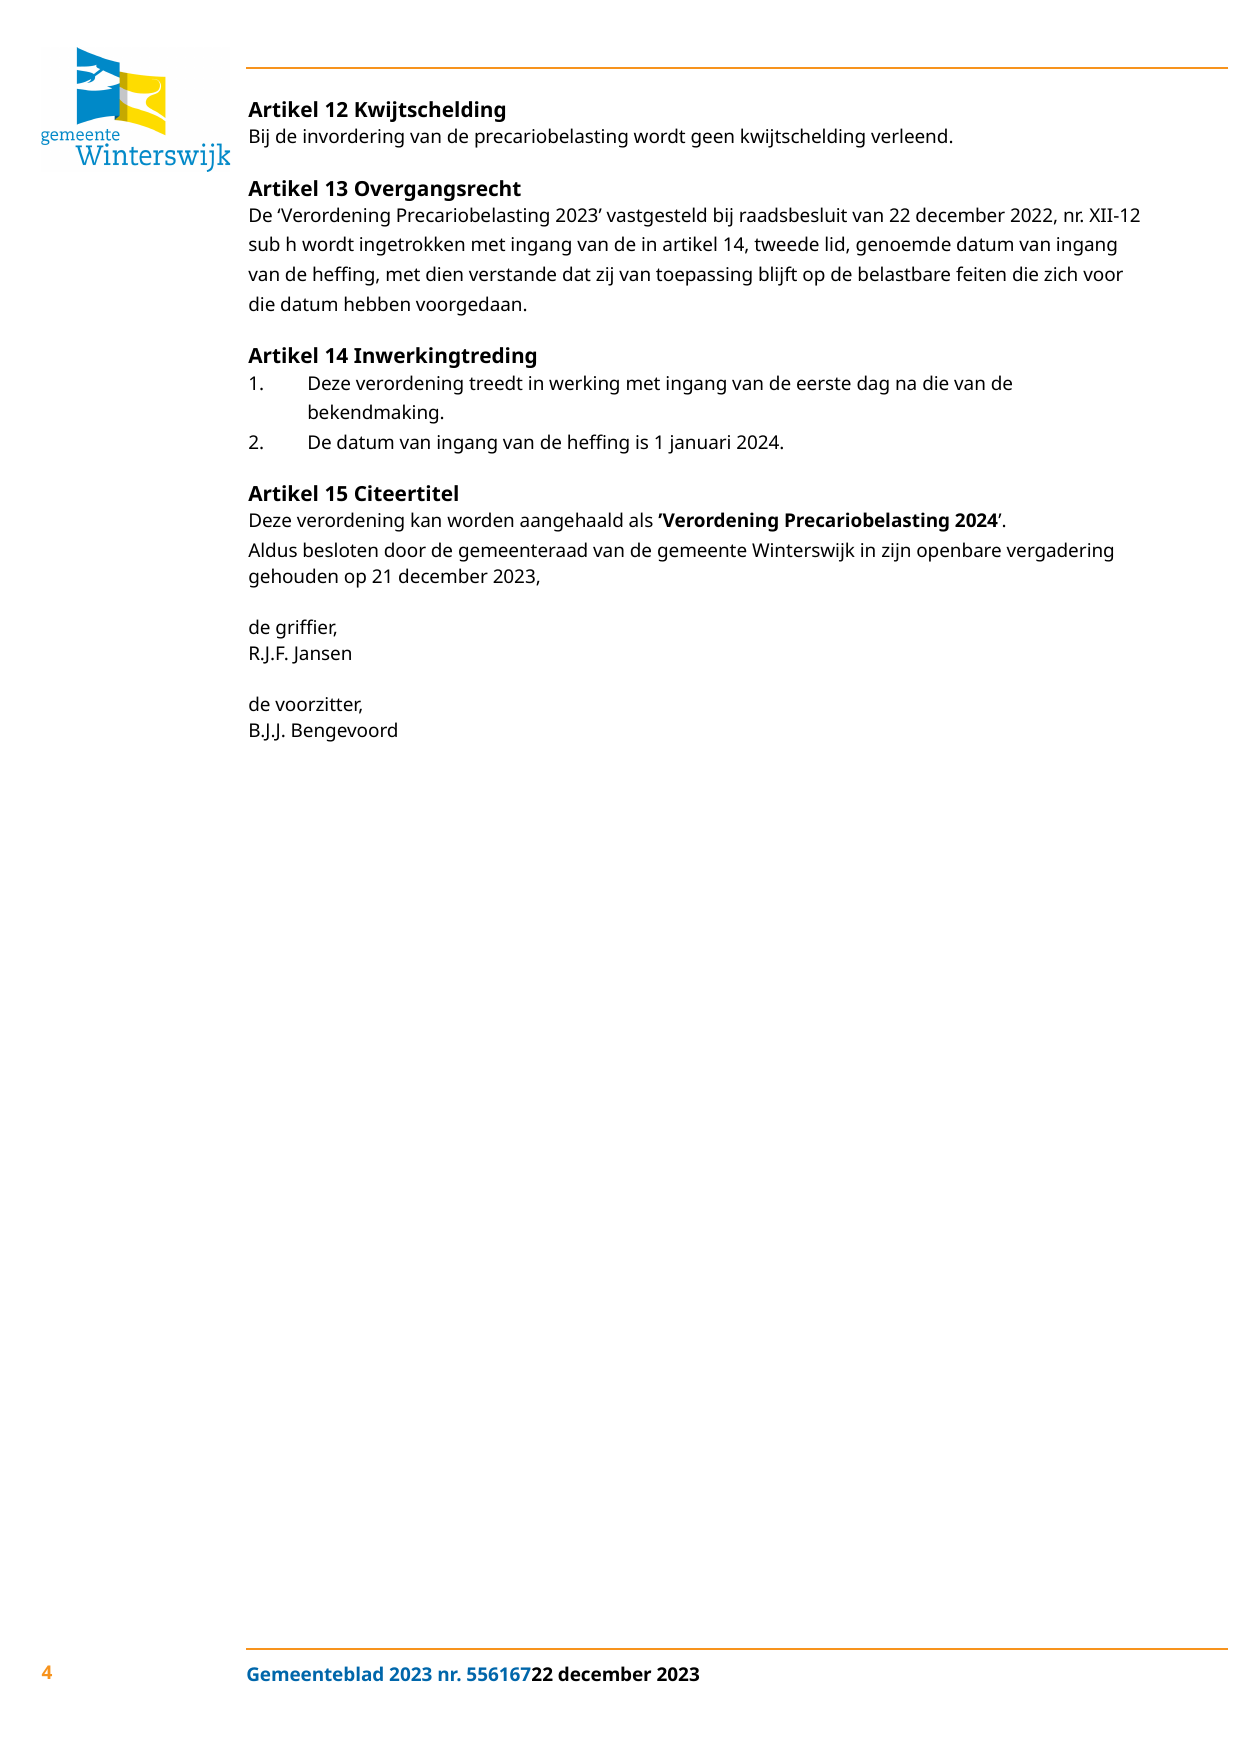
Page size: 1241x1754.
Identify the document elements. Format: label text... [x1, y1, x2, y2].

text de voorzitter, [248, 692, 1152, 717]
text Aldus besloten door de gemeenteraad van de gemeente Winterswijk in zijn openbare vergadering gehouden op 21 december 2023, [248, 537, 1152, 589]
list De datum van ingang van de heffing is 1 januari 2024. [248, 429, 1152, 454]
list Deze verordening treedt in werking met ingang van de eerste dag na die van de bekendmaking. [248, 370, 1152, 425]
text Artikel 12 Kwijtschelding [248, 95, 1152, 123]
text Artikel 14 Inwerkingtreding [248, 341, 1152, 370]
text De ‘Verordening Precariobelasting 2023’ vastgesteld bij raadsbesluit van 22 december 2022, nr. XII-12 sub h wordt ingetrokken met ingang van de in artikel 14, tweede lid, genoemde datum van ingang van de heffing, met dien verstande dat zij van toepassing blijft op de belastbare feiten die zich voor die datum hebben voorgedaan. [248, 202, 1152, 317]
text B.J.J. Bengevoord [248, 717, 1152, 743]
text Bij de invordering van de precariobelasting wordt geen kwijtschelding verleend. [248, 123, 1152, 149]
text R.J.F. Jansen [248, 640, 1152, 666]
picture [41, 47, 231, 172]
picture [225, 153, 231, 162]
text Artikel 15 Citeertitel [248, 479, 1152, 508]
text Deze verordening kan worden aangehaald als ’Verordening Precariobelasting 2024’. [248, 508, 1152, 533]
text de griffier, [248, 614, 1152, 640]
text Artikel 13 Overgangsrecht [248, 174, 1152, 202]
